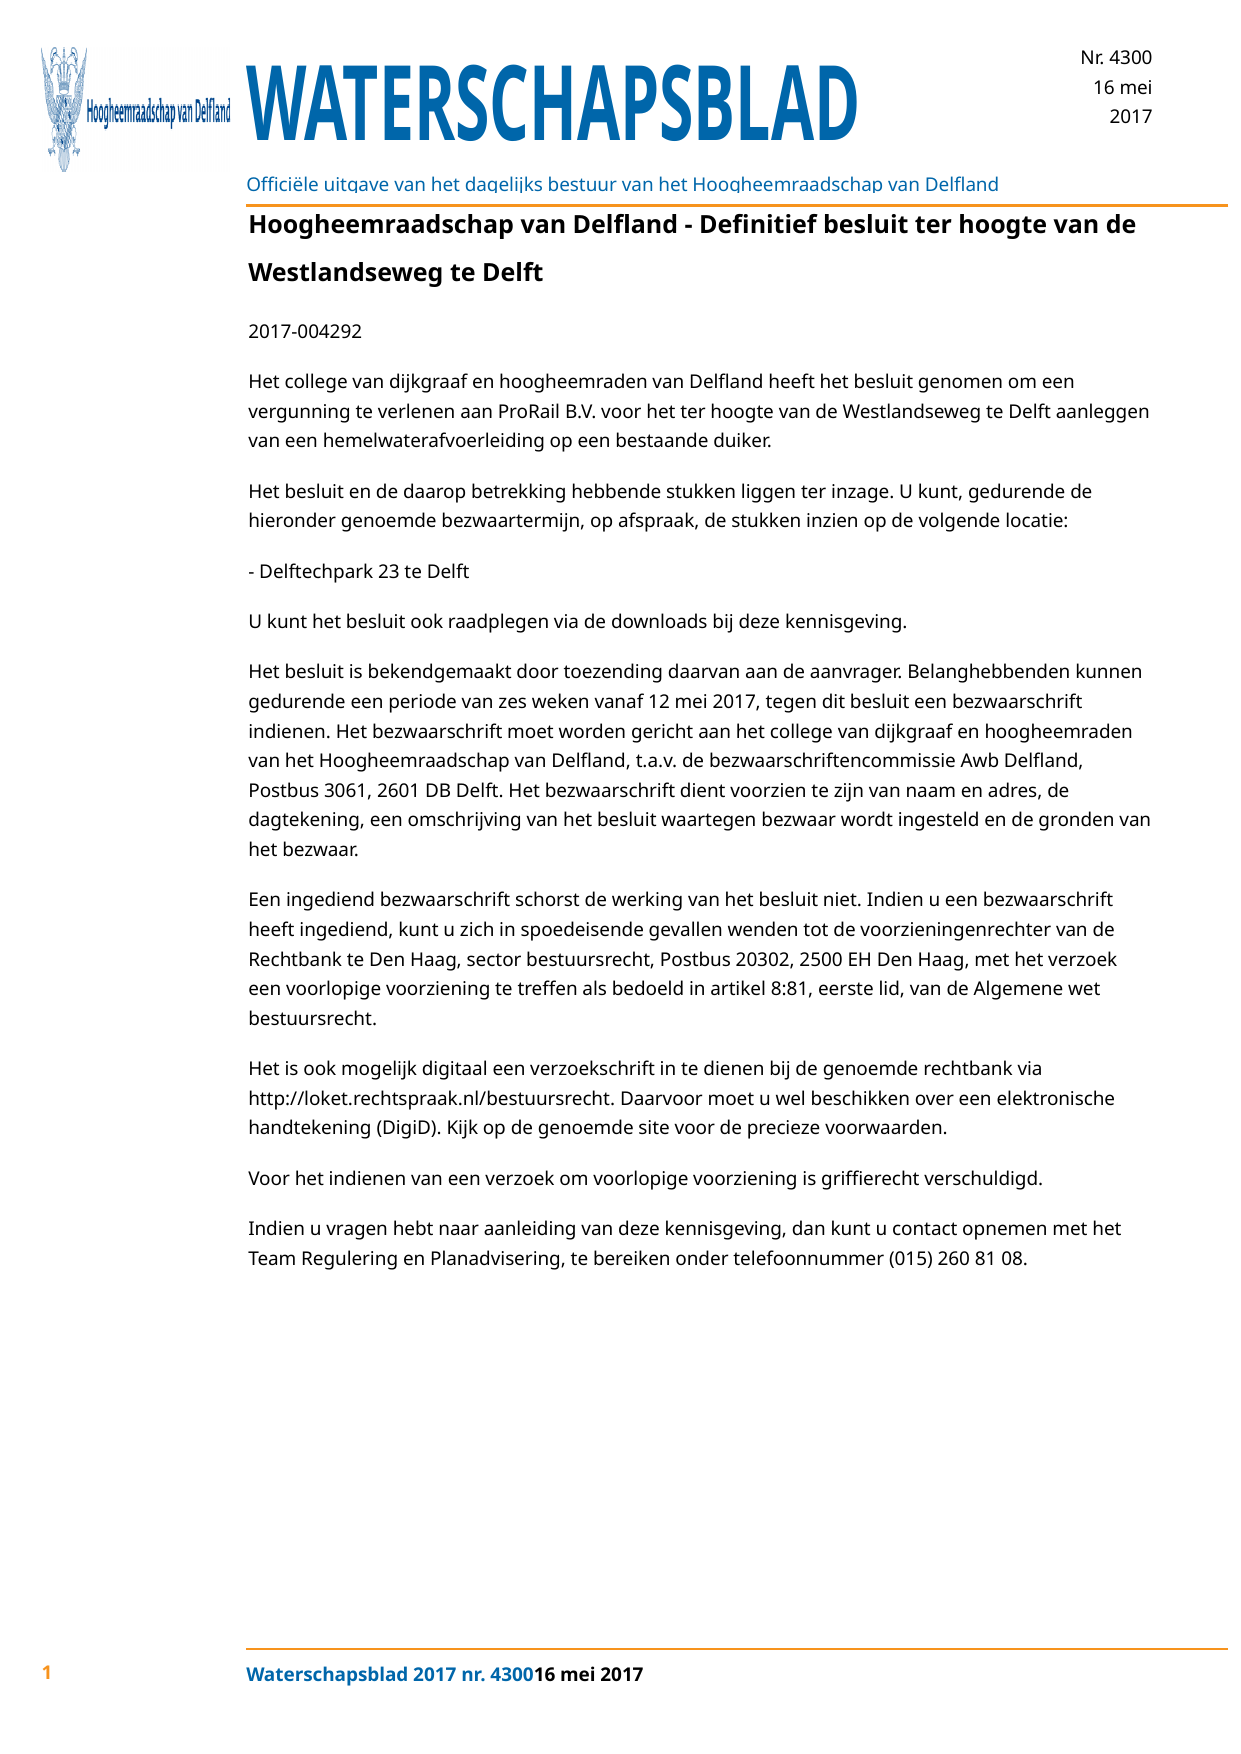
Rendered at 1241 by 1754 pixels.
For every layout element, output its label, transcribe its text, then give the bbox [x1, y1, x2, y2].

text Indien u vragen hebt naar aanleiding van deze kennisgeving, dan kunt u contact opnemen met het Team Regulering en Planadvisering, te bereiken onder telefoonnummer (015) 260 81 08. [248, 1215, 1152, 1271]
text Voor het indienen van een verzoek om voorlopige voorziening is griffierecht verschuldigd. [248, 1165, 1152, 1191]
text U kunt het besluit ook raadplegen via de downloads bij deze kennisgeving. [248, 608, 1152, 634]
text Hoogheemraadschap van Delfland - Definitief besluit ter hoogte van de Westlandseweg te Delft [248, 207, 1152, 288]
text Het is ook mogelijk digitaal een verzoekschrift in te dienen bij de genoemde rechtbank via http://loket.rechtspraak.nl/bestuursrecht. Daarvoor moet u wel beschikken over een elektronische handtekening (DigiD). Kijk op de genoemde site voor de precieze voorwaarden. [248, 1055, 1152, 1140]
text Het besluit is bekendgemaakt door toezending daarvan aan de aanvrager. Belanghebbenden kunnen gedurende een periode van zes weken vanaf 12 mei 2017, tegen dit besluit een bezwaarschrift indienen. Het bezwaarschrift moet worden gericht aan het college van dijkgraaf en hoogheemraden van het Hoogheemraadschap van Delfland, t.a.v. de bezwaarschriftencommissie Awb Delfland, Postbus 3061, 2601 DB Delft. Het bezwaarschrift dient voorzien te zijn van naam en adres, de dagtekening, een omschrijving van het besluit waartegen bezwaar wordt ingesteld en de gronden van het bezwaar. [248, 659, 1152, 862]
text - Delftechpark 23 te Delft [248, 558, 1152, 584]
picture [41, 47, 231, 172]
text Een ingediend bezwaarschrift schorst de werking van het besluit niet. Indien u een bezwaarschrift heeft ingediend, kunt u zich in spoedeisende gevallen wenden tot de voorzieningenrechter van de Rechtbank te Den Haag, sector bestuursrecht, Postbus 20302, 2500 EH Den Haag, met het verzoek een voorlopige voorziening te treffen als bedoeld in artikel 8:81, eerste lid, van de Algemene wet bestuursrecht. [248, 887, 1152, 1031]
text 2017-004292 [248, 318, 1152, 344]
text Het besluit en de daarop betrekking hebbende stukken liggen ter inzage. U kunt, gedurende de hieronder genoemde bezwaartermijn, op afspraak, de stukken inzien op de volgende locatie: [248, 478, 1152, 533]
text Het college van dijkgraaf en hoogheemraden van Delfland heeft het besluit genomen om een vergunning te verlenen aan ProRail B.V. voor het ter hoogte van de Westlandseweg te Delft aanleggen van een hemelwaterafvoerleiding op een bestaande duiker. [248, 368, 1152, 453]
